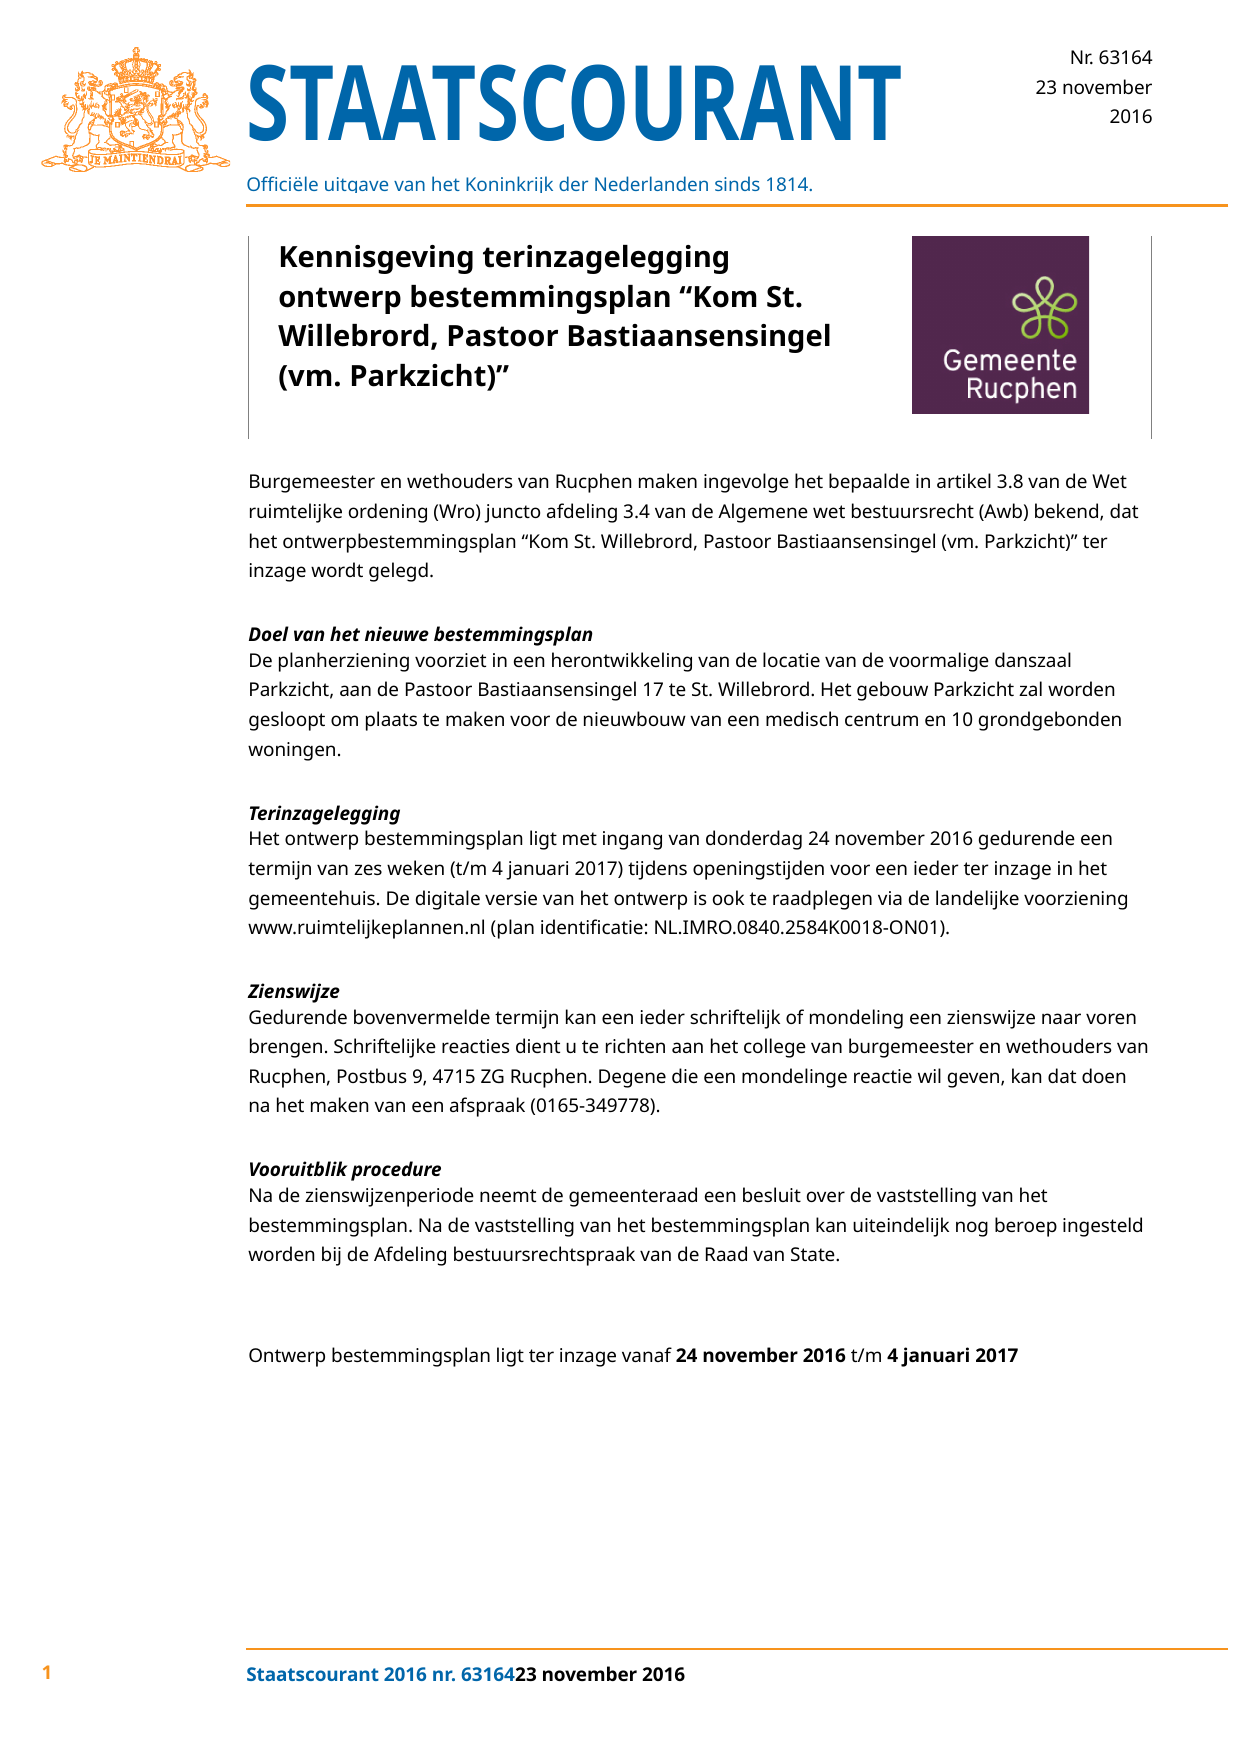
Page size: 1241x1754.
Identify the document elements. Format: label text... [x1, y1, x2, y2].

text De planherziening voorziet in een herontwikkeling van de locatie van de voormalige danszaal Parkzicht, aan de Pastoor Bastiaansensingel 17 te St. Willebrord. Het gebouw Parkzicht zal worden gesloopt om plaats te maken voor de nieuwbouw van een medisch centrum en 10 grondgebonden woningen. [248, 647, 1152, 762]
text Vooruitblik procedure [248, 1157, 1152, 1182]
text Ontwerp bestemmingsplan ligt ter inzage vanaf 24 november 2016 t/m 4 januari 2017 [248, 1342, 1152, 1368]
text Na de zienswijzenperiode neemt de gemeenteraad een besluit over de vaststelling van het bestemmingsplan. Na de vaststelling van het bestemmingsplan kan uiteindelijk nog beroep ingesteld worden bij de Afdeling bestuursrechtspraak van de Raad van State. [248, 1182, 1152, 1267]
picture [41, 47, 231, 172]
text Doel van het nieuwe bestemmingsplan [248, 621, 1152, 647]
table_header [850, 414, 1151, 439]
text Het ontwerp bestemmingsplan ligt met ingang van donderdag 24 november 2016 gedurende een termijn van zes weken (t/m 4 januari 2017) tijdens openingstijden voor een ieder ter inzage in het gemeentehuis. De digitale versie van het ontwerp is ook te raadplegen via de landelijke voorziening www.ruimtelijkeplannen.nl (plan identificatie: NL.IMRO.0840.2584K0018‐ON01). [248, 826, 1152, 940]
table_header [850, 236, 912, 413]
picture [912, 236, 1090, 414]
table_header Kennisgeving terinzagelegging ontwerp bestemmingsplan “Kom St. Willebrord, Pastoor Bastiaansensingel (vm. Parkzicht)” [249, 236, 850, 439]
text Terinzagelegging [248, 800, 1152, 826]
text Burgemeester en wethouders van Rucphen maken ingevolge het bepaalde in artikel 3.8 van de Wet ruimtelijke ordening (Wro) juncto afdeling 3.4 van de Algemene wet bestuursrecht (Awb) bekend, dat het ontwerpbestemmingsplan “Kom St. Willebrord, Pastoor Bastiaansensingel (vm. Parkzicht)” ter inzage wordt gelegd. [248, 469, 1152, 583]
text Zienswijze [248, 978, 1152, 1004]
text Gedurende bovenvermelde termijn kan een ieder schriftelijk of mondeling een zienswijze naar voren brengen. Schriftelijke reacties dient u te richten aan het college van burgemeester en wethouders van Rucphen, Postbus 9, 4715 ZG Rucphen. Degene die een mondelinge reactie wil geven, kan dat doen na het maken van een afspraak (0165-349778). [248, 1004, 1152, 1118]
table_header [1090, 236, 1151, 413]
